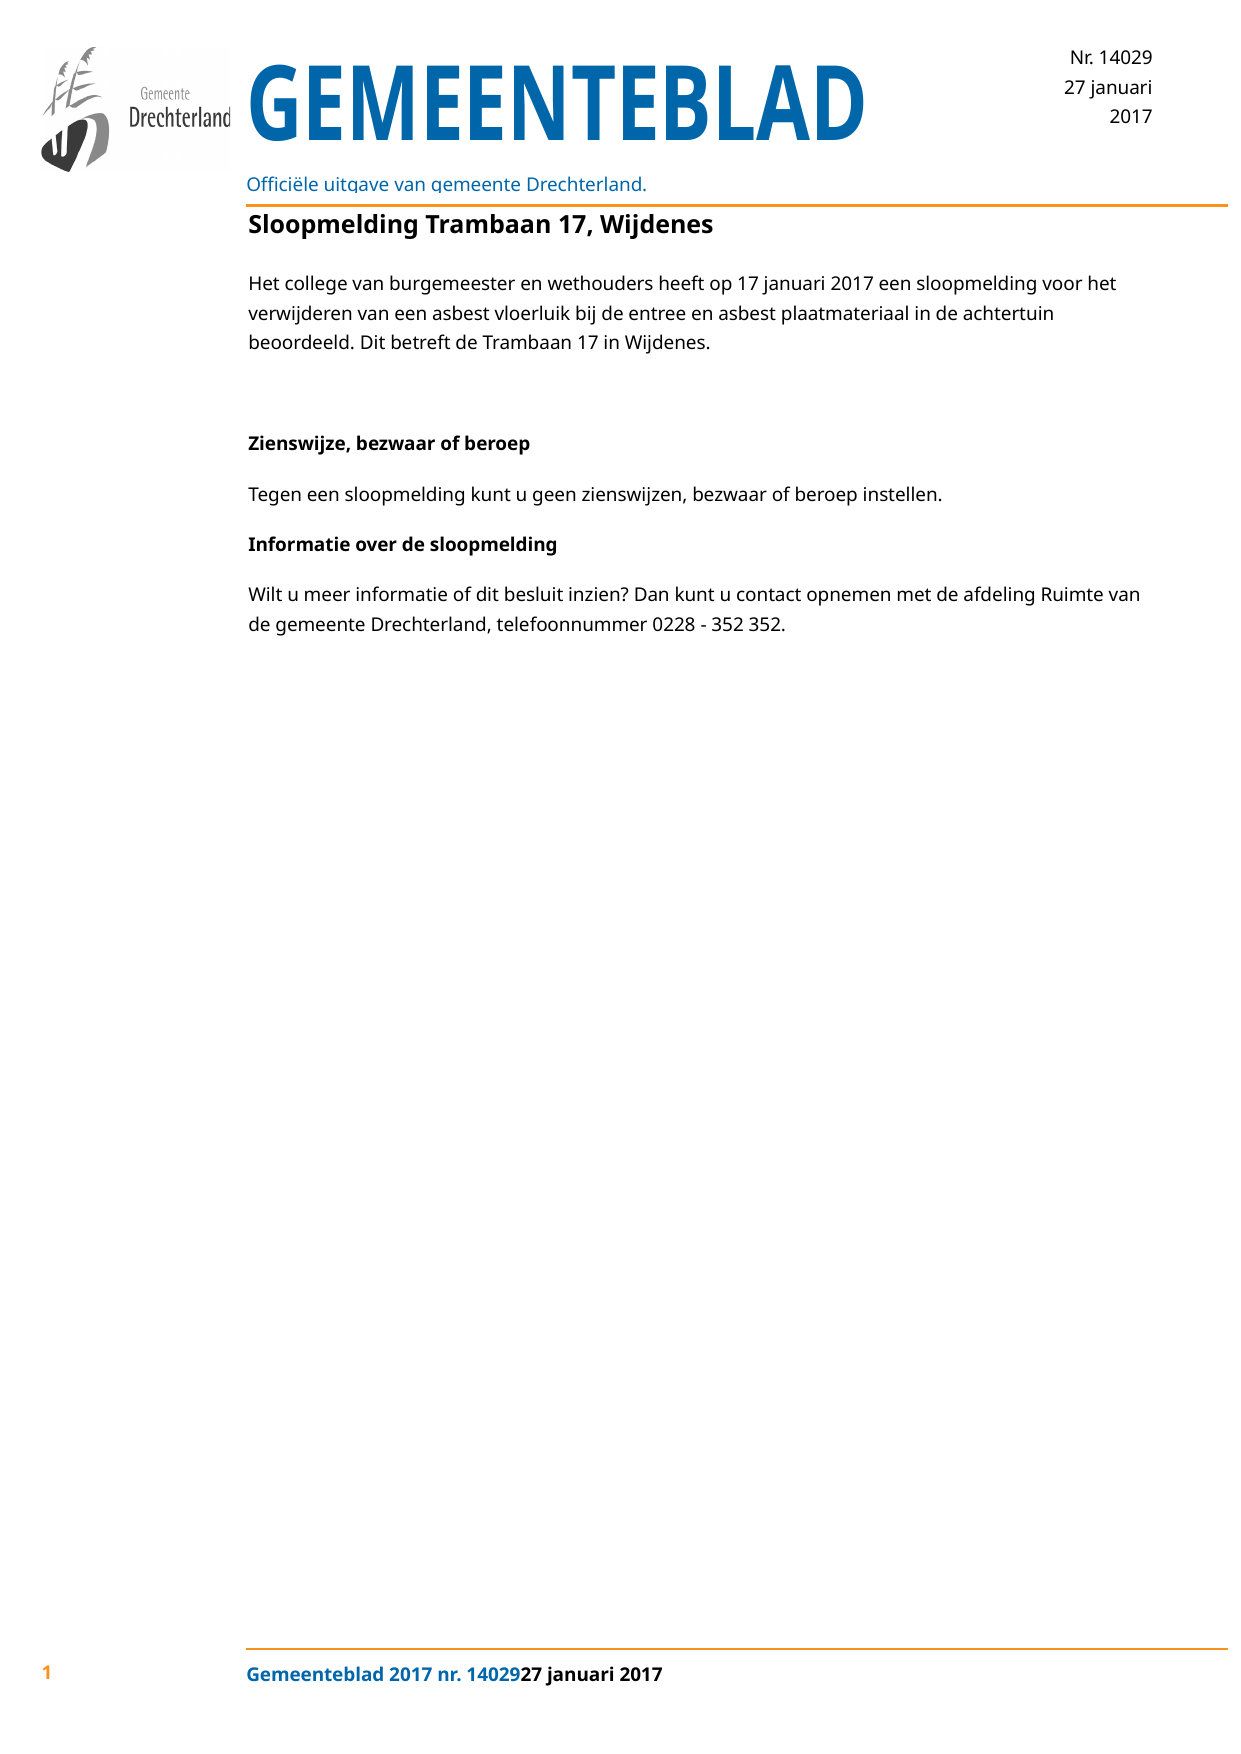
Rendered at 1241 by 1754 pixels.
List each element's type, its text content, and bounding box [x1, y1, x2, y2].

text Het college van burgemeester en wethouders heeft op 17 januari 2017 een sloopmelding voor het verwijderen van een asbest vloerluik bij de entree en asbest plaatmateriaal in de achtertuin beoordeeld. Dit betreft de Trambaan 17 in Wijdenes. [248, 270, 1152, 355]
text Zienswijze, bezwaar of beroep [248, 430, 1152, 456]
text Wilt u meer informatie of dit besluit inzien? Dan kunt u contact opnemen met de afdeling Ruimte van de gemeente Drechterland, telefoonnummer 0228 - 352 352. [248, 582, 1152, 637]
picture [41, 47, 231, 172]
text Tegen een sloopmelding kunt u geen zienswijzen, bezwaar of beroep instellen. [248, 481, 1152, 506]
text Sloopmelding Trambaan 17, Wijdenes [248, 207, 1152, 241]
text Informatie over de sloopmelding [248, 531, 1152, 557]
